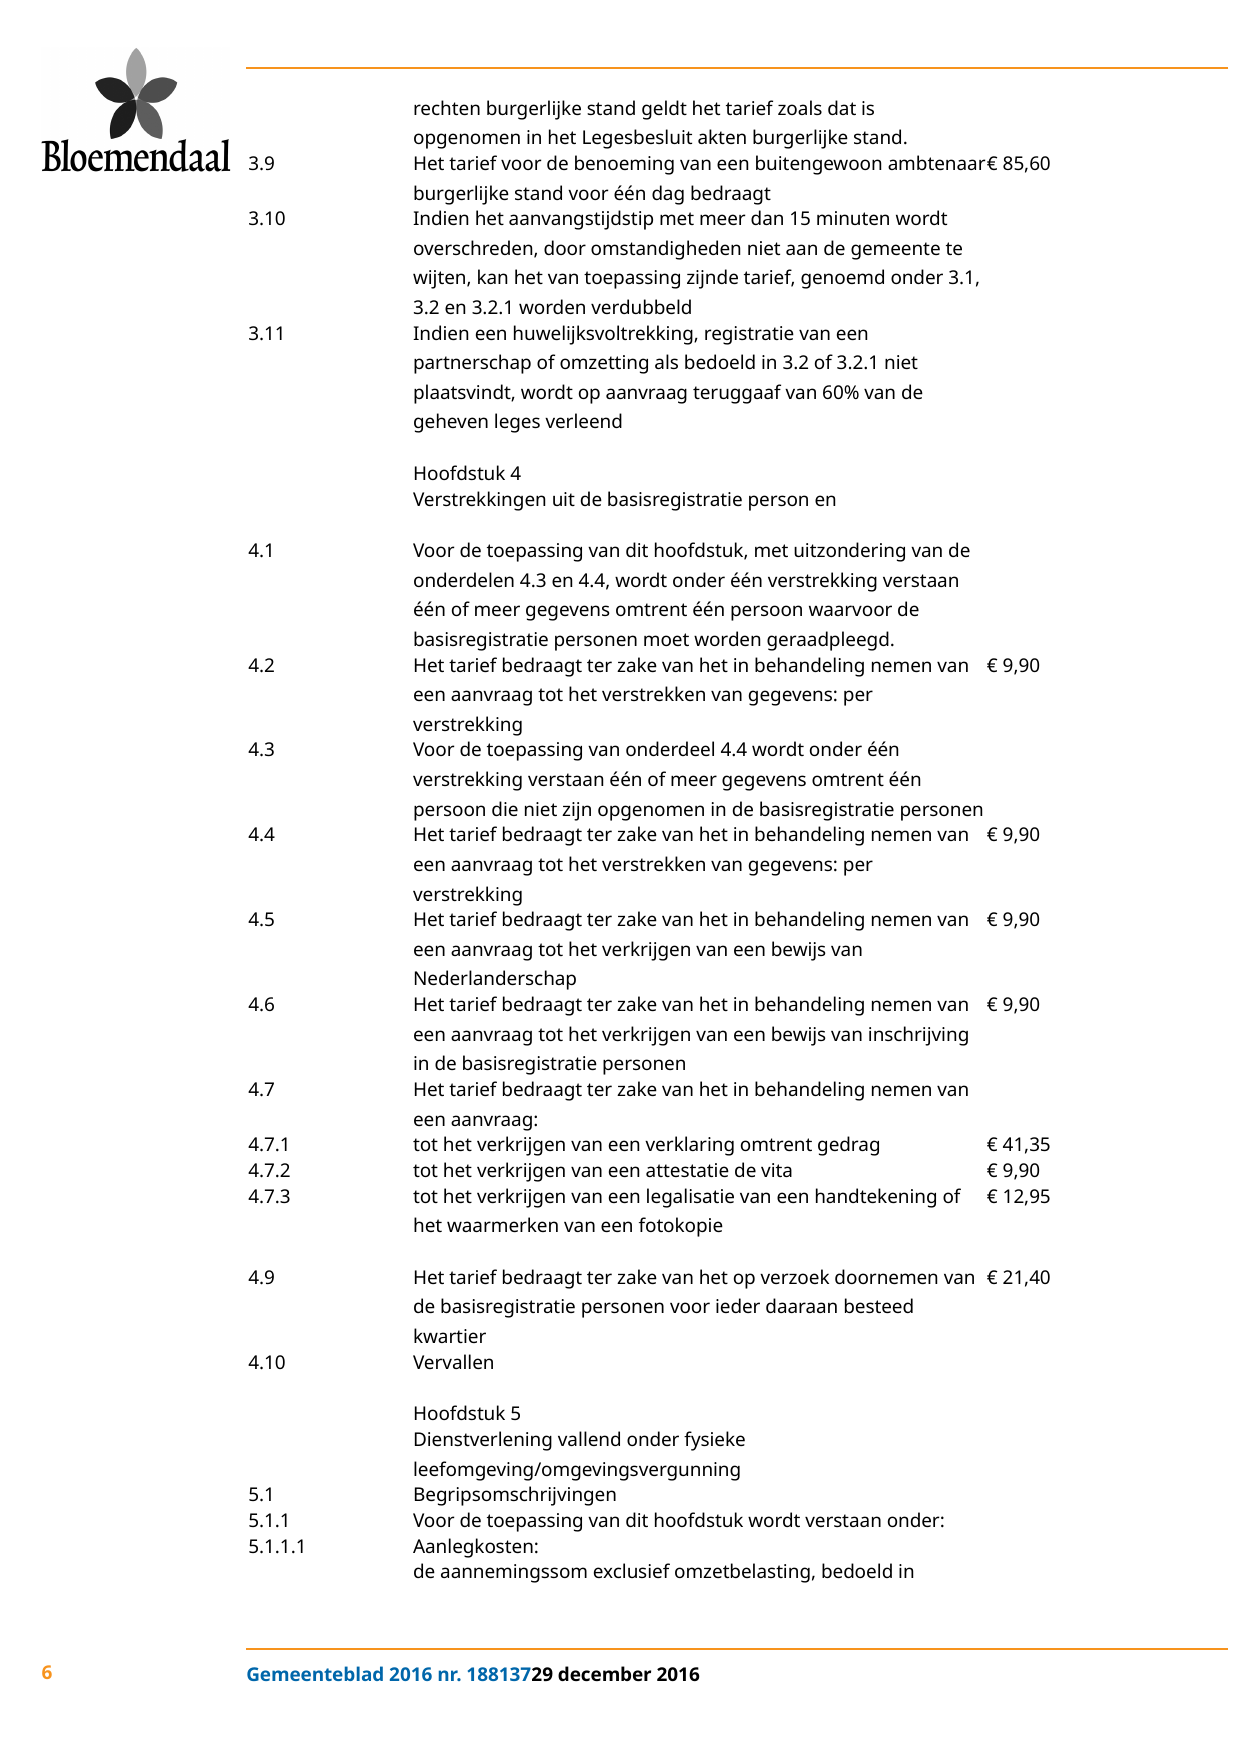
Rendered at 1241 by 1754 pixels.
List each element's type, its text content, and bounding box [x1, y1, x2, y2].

table_cell 4.3 [248, 737, 413, 822]
table_cell Vervallen [413, 1349, 987, 1375]
table_cell € 9,90 [987, 906, 1152, 991]
table_cell 3.10 [248, 205, 413, 320]
table_cell 5.1 [248, 1481, 413, 1507]
table_cell [248, 1238, 413, 1264]
table_cell Het tarief bedraagt ter zake van het in behandeling nemen van een aanvraag tot het verkrijgen van een bewijs van Nederlanderschap [413, 906, 987, 991]
table_cell Indien het aanvangstijdstip met meer dan 15 minuten wordt overschreden, door omstandigheden niet aan de gemeente te wijten, kan het van toepassing zijnde tarief, genoemd onder 3.1, 3.2 en 3.2.1 worden verdubbeld [413, 205, 987, 320]
table_cell Verstrekkingen uit de basisregistratie person en [413, 486, 987, 512]
table_cell 4.7.3 [248, 1183, 413, 1238]
table_cell [248, 1426, 413, 1481]
table_cell [987, 1533, 1152, 1559]
table_cell Het tarief bedraagt ter zake van het op verzoek doornemen van de basisregistratie personen voor ieder daaraan besteed kwartier [413, 1264, 987, 1349]
table_cell [413, 434, 987, 460]
table_cell tot het verkrijgen van een verklaring omtrent gedrag [413, 1132, 987, 1157]
table_cell [413, 512, 987, 537]
table_cell [987, 1559, 1152, 1584]
table_cell 4.2 [248, 652, 413, 737]
table_cell Begripsomschrijvingen [413, 1481, 987, 1507]
table_cell [987, 512, 1152, 537]
table_cell 4.6 [248, 991, 413, 1076]
table_cell [248, 460, 413, 486]
table_cell [987, 95, 1152, 150]
table_cell [248, 512, 413, 537]
table_cell 4.10 [248, 1349, 413, 1375]
table_cell [987, 737, 1152, 822]
table_cell 4.7 [248, 1076, 413, 1132]
table_cell 4.9 [248, 1264, 413, 1349]
table_cell tot het verkrijgen van een legalisatie van een handtekening of het waarmerken van een fotokopie [413, 1183, 987, 1238]
table_cell [987, 434, 1152, 460]
table_cell 4.5 [248, 906, 413, 991]
table_cell de aannemingssom exclusief omzetbelasting, bedoeld in [413, 1559, 987, 1584]
table_cell € 21,40 [987, 1264, 1152, 1349]
table_cell € 9,90 [987, 1157, 1152, 1183]
table_cell 3.11 [248, 320, 413, 434]
table_cell Dienstverlening vallend onder fysieke leefomgeving/omgevingsvergunning [413, 1426, 987, 1481]
table_cell [987, 1349, 1152, 1375]
table_cell 5.1.1.1 [248, 1533, 413, 1559]
table_cell € 9,90 [987, 822, 1152, 906]
table_cell Het tarief bedraagt ter zake van het in behandeling nemen van een aanvraag tot het verstrekken van gegevens: per verstrekking [413, 822, 987, 906]
table_cell Indien een huwelijksvoltrekking, registratie van een partnerschap of omzetting als bedoeld in 3.2 of 3.2.1 niet plaatsvindt, wordt op aanvraag teruggaaf van 60% van de geheven leges verleend [413, 320, 987, 434]
table_cell € 12,95 [987, 1183, 1152, 1238]
table_cell € 41,35 [987, 1132, 1152, 1157]
table_cell [987, 486, 1152, 512]
table_cell [987, 460, 1152, 486]
table_cell Hoofdstuk 5 [413, 1400, 987, 1426]
table_cell Voor de toepassing van onderdeel 4.4 wordt onder één verstrekking verstaan één of meer gegevens omtrent één persoon die niet zijn opgenomen in de basisregistratie personen [413, 737, 987, 822]
table_cell [987, 320, 1152, 434]
table_cell [413, 1238, 987, 1264]
table_cell [987, 537, 1152, 652]
table_cell [248, 1559, 413, 1584]
table_cell [248, 1400, 413, 1426]
table_cell Voor de toepassing van dit hoofdstuk, met uitzondering van de onderdelen 4.3 en 4.4, wordt onder één verstrekking verstaan één of meer gegevens omtrent één persoon waarvoor de basisregistratie personen moet worden geraadpleegd. [413, 537, 987, 652]
table_cell [413, 1375, 987, 1400]
table_cell rechten burgerlijke stand geldt het tarief zoals dat is opgenomen in het Legesbesluit akten burgerlijke stand. [413, 95, 987, 150]
table_cell 4.7.1 [248, 1132, 413, 1157]
table_cell 5.1.1 [248, 1507, 413, 1533]
table_cell Het tarief voor de benoeming van een buitengewoon ambtenaar burgerlijke stand voor één dag bedraagt [413, 150, 987, 205]
table_cell € 9,90 [987, 991, 1152, 1076]
table_cell [987, 1238, 1152, 1264]
table_cell [248, 95, 413, 150]
table_cell [987, 205, 1152, 320]
table_cell Hoofdstuk 4 [413, 460, 987, 486]
table_cell Het tarief bedraagt ter zake van het in behandeling nemen van een aanvraag tot het verkrijgen van een bewijs van inschrijving in de basisregistratie personen [413, 991, 987, 1076]
table_cell [987, 1076, 1152, 1132]
table_cell [987, 1400, 1152, 1426]
table_cell [987, 1481, 1152, 1507]
table_cell [987, 1507, 1152, 1533]
picture [41, 47, 231, 172]
table_cell Voor de toepassing van dit hoofdstuk wordt verstaan onder: [413, 1507, 987, 1533]
table_cell 3.9 [248, 150, 413, 205]
table_cell [987, 1375, 1152, 1400]
table_cell [987, 1426, 1152, 1481]
table_cell Aanlegkosten: [413, 1533, 987, 1559]
table_cell Het tarief bedraagt ter zake van het in behandeling nemen van een aanvraag tot het verstrekken van gegevens: per verstrekking [413, 652, 987, 737]
table_cell [248, 486, 413, 512]
table_cell [248, 434, 413, 460]
table_cell tot het verkrijgen van een attestatie de vita [413, 1157, 987, 1183]
table_cell 4.7.2 [248, 1157, 413, 1183]
table_cell Het tarief bedraagt ter zake van het in behandeling nemen van een aanvraag: [413, 1076, 987, 1132]
table_cell 4.1 [248, 537, 413, 652]
table_cell 4.4 [248, 822, 413, 906]
table_cell € 85,60 [987, 150, 1152, 205]
table_cell [248, 1375, 413, 1400]
table_cell € 9,90 [987, 652, 1152, 737]
